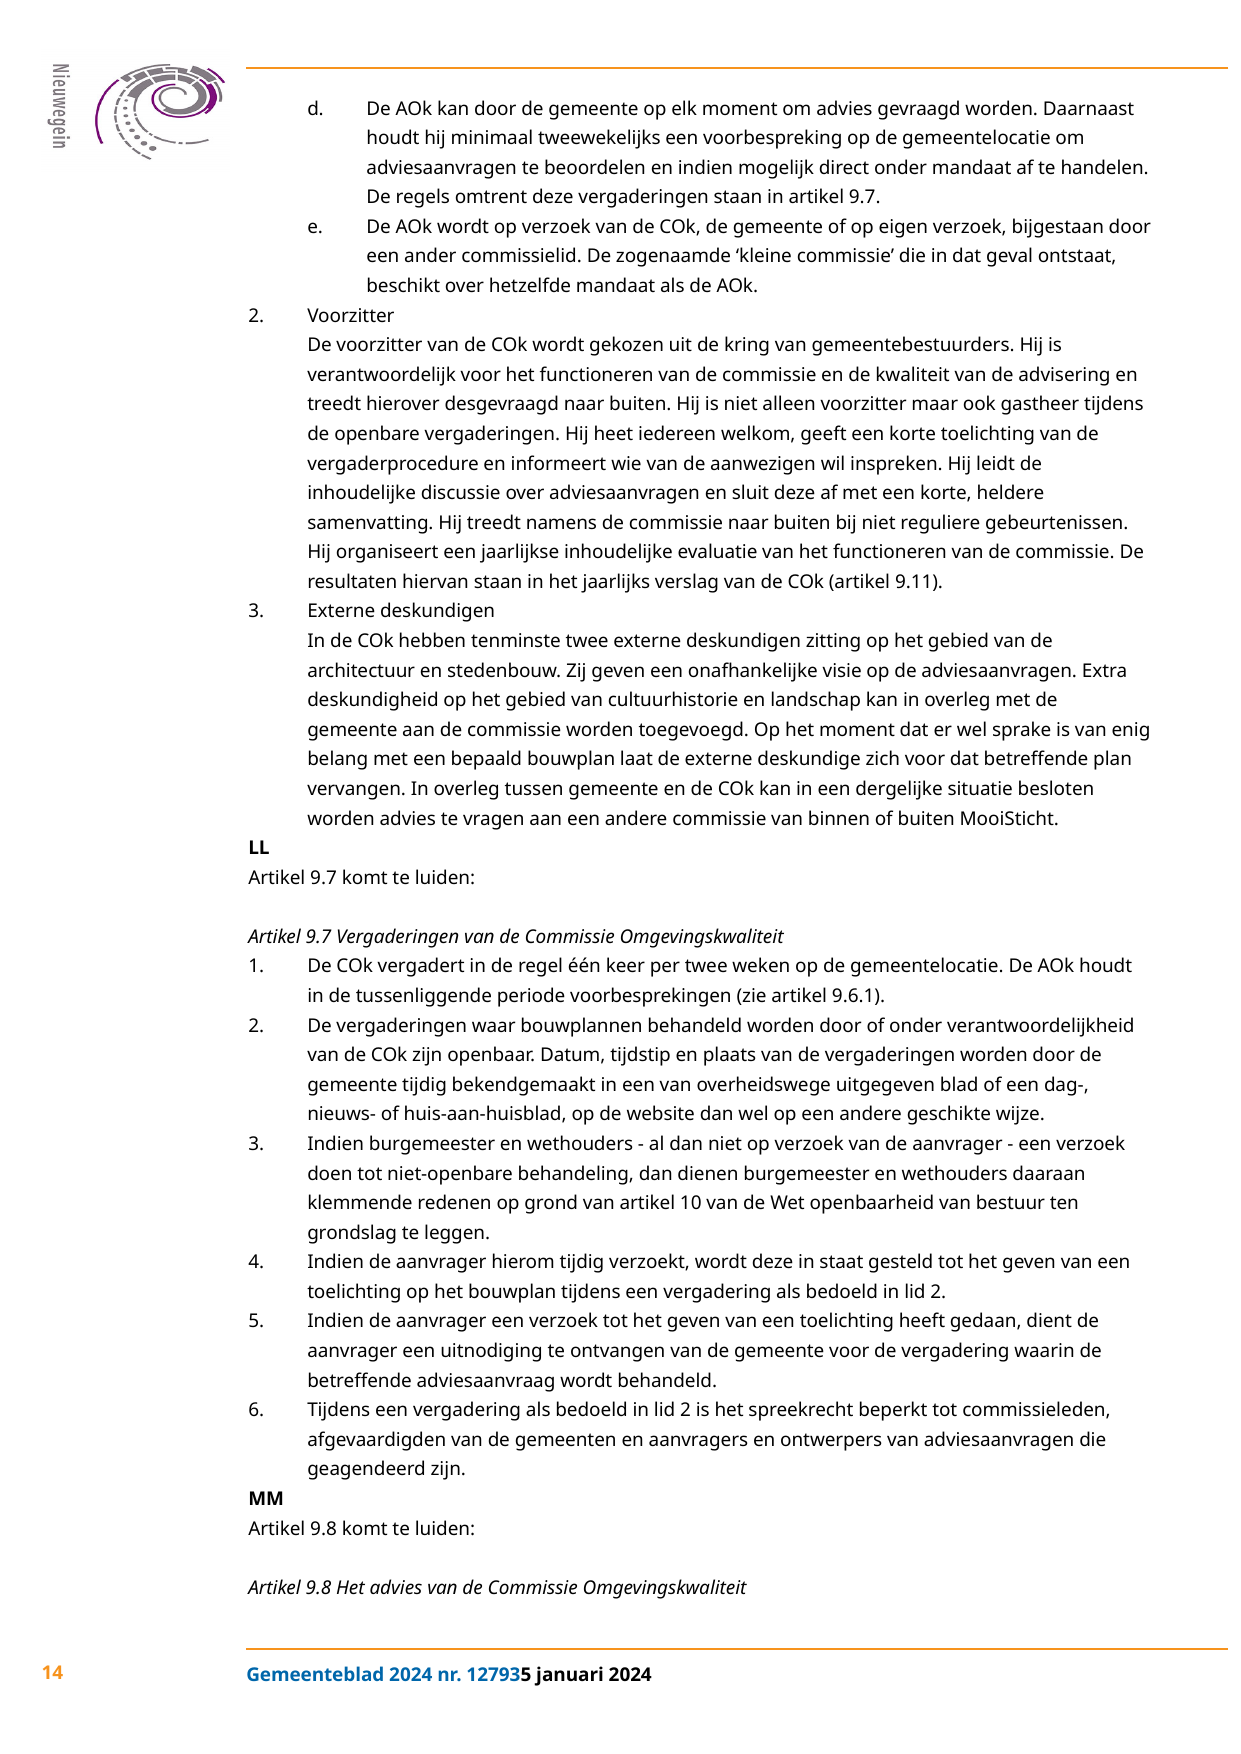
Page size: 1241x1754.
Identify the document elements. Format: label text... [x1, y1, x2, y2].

list De COk vergadert in de regel één keer per twee weken op de gemeentelocatie. De AOk houdt in de tussenliggende periode voorbesprekingen (zie artikel 9.6.1). [248, 953, 1152, 1008]
list Indien burgemeester en wethouders - al dan niet op verzoek van de aanvrager - een verzoek doen tot niet-openbare behandeling, dan dienen burgemeester en wethouders daaraan klemmende redenen op grond van artikel 10 van de Wet openbaarheid van bestuur ten grondslag te leggen. [248, 1130, 1152, 1245]
picture [41, 47, 231, 172]
list De AOk kan door de gemeente op elk moment om advies gevraagd worden. Daarnaast houdt hij minimaal tweewekelijks een voorbespreking op de gemeentelocatie om adviesaanvragen te beoordelen en indien mogelijk direct onder mandaat af te handelen. De regels omtrent deze vergaderingen staan in artikel 9.7. [307, 95, 1152, 209]
list Tijdens een vergadering als bedoeld in lid 2 is het spreekrecht beperkt tot commissieleden, afgevaardigden van de gemeenten en aanvragers en ontwerpers van adviesaanvragen die geagendeerd zijn. [248, 1396, 1152, 1481]
list In de COk hebben tenminste twee externe deskundigen zitting op het gebied van de architectuur en stedenbouw. Zij geven een onafhankelijke visie op de adviesaanvragen. Extra deskundigheid op het gebied van cultuurhistorie en landschap kan in overleg met de gemeente aan de commissie worden toegevoegd. Op het moment dat er wel sprake is van enig belang met een bepaald bouwplan laat de externe deskundige zich voor dat betreffende plan vervangen. In overleg tussen gemeente en de COk kan in een dergelijke situatie besloten worden advies te vragen aan een andere commissie van binnen of buiten MooiSticht. [248, 627, 1152, 831]
text Artikel 9.7 Vergaderingen van de Commissie Omgevingskwaliteit [248, 923, 1152, 949]
text Artikel 9.8 Het advies van de Commissie Omgevingskwaliteit [248, 1574, 1152, 1600]
list De vergaderingen waar bouwplannen behandeld worden door of onder verantwoordelijkheid van de COk zijn openbaar. Datum, tijdstip en plaats van de vergaderingen worden door de gemeente tijdig bekendgemaakt in een van overheidswege uitgegeven blad of een dag-, nieuws- of huis-aan-huisblad, op de website dan wel op een andere geschikte wijze. [248, 1012, 1152, 1126]
list Indien de aanvrager een verzoek tot het geven van een toelichting heeft gedaan, dient de aanvrager een uitnodiging te ontvangen van de gemeente voor de vergadering waarin de betreffende adviesaanvraag wordt behandeld. [248, 1308, 1152, 1393]
list De AOk wordt op verzoek van de COk, de gemeente of op eigen verzoek, bijgestaan door een ander commissielid. De zogenaamde ‘kleine commissie’ die in dat geval ontstaat, beschikt over hetzelfde mandaat als de AOk. [307, 213, 1152, 298]
text LL [248, 834, 1152, 860]
list De voorzitter van de COk wordt gekozen uit de kring van gemeentebestuurders. Hij is verantwoordelijk voor het functioneren van de commissie en de kwaliteit van de advisering en treedt hierover desgevraagd naar buiten. Hij is niet alleen voorzitter maar ook gastheer tijdens de openbare vergaderingen. Hij heet iedereen welkom, geeft een korte toelichting van de vergaderprocedure en informeert wie van de aanwezigen wil inspreken. Hij leidt de inhoudelijke discussie over adviesaanvragen en sluit deze af met een korte, heldere samenvatting. Hij treedt namens de commissie naar buiten bij niet reguliere gebeurtenissen. Hij organiseert een jaarlijkse inhoudelijke evaluatie van het functioneren van de commissie. De resultaten hiervan staan in het jaarlijks verslag van de COk (artikel 9.11). [248, 331, 1152, 594]
list Voorzitter [248, 302, 1152, 328]
list Externe deskundigen [248, 598, 1152, 623]
text Artikel 9.7 komt te luiden: [248, 864, 1152, 890]
text MM [248, 1485, 1152, 1511]
list Indien de aanvrager hierom tijdig verzoekt, wordt deze in staat gesteld tot het geven van een toelichting op het bouwplan tijdens een vergadering als bedoeld in lid 2. [248, 1248, 1152, 1304]
text Artikel 9.8 komt te luiden: [248, 1515, 1152, 1541]
